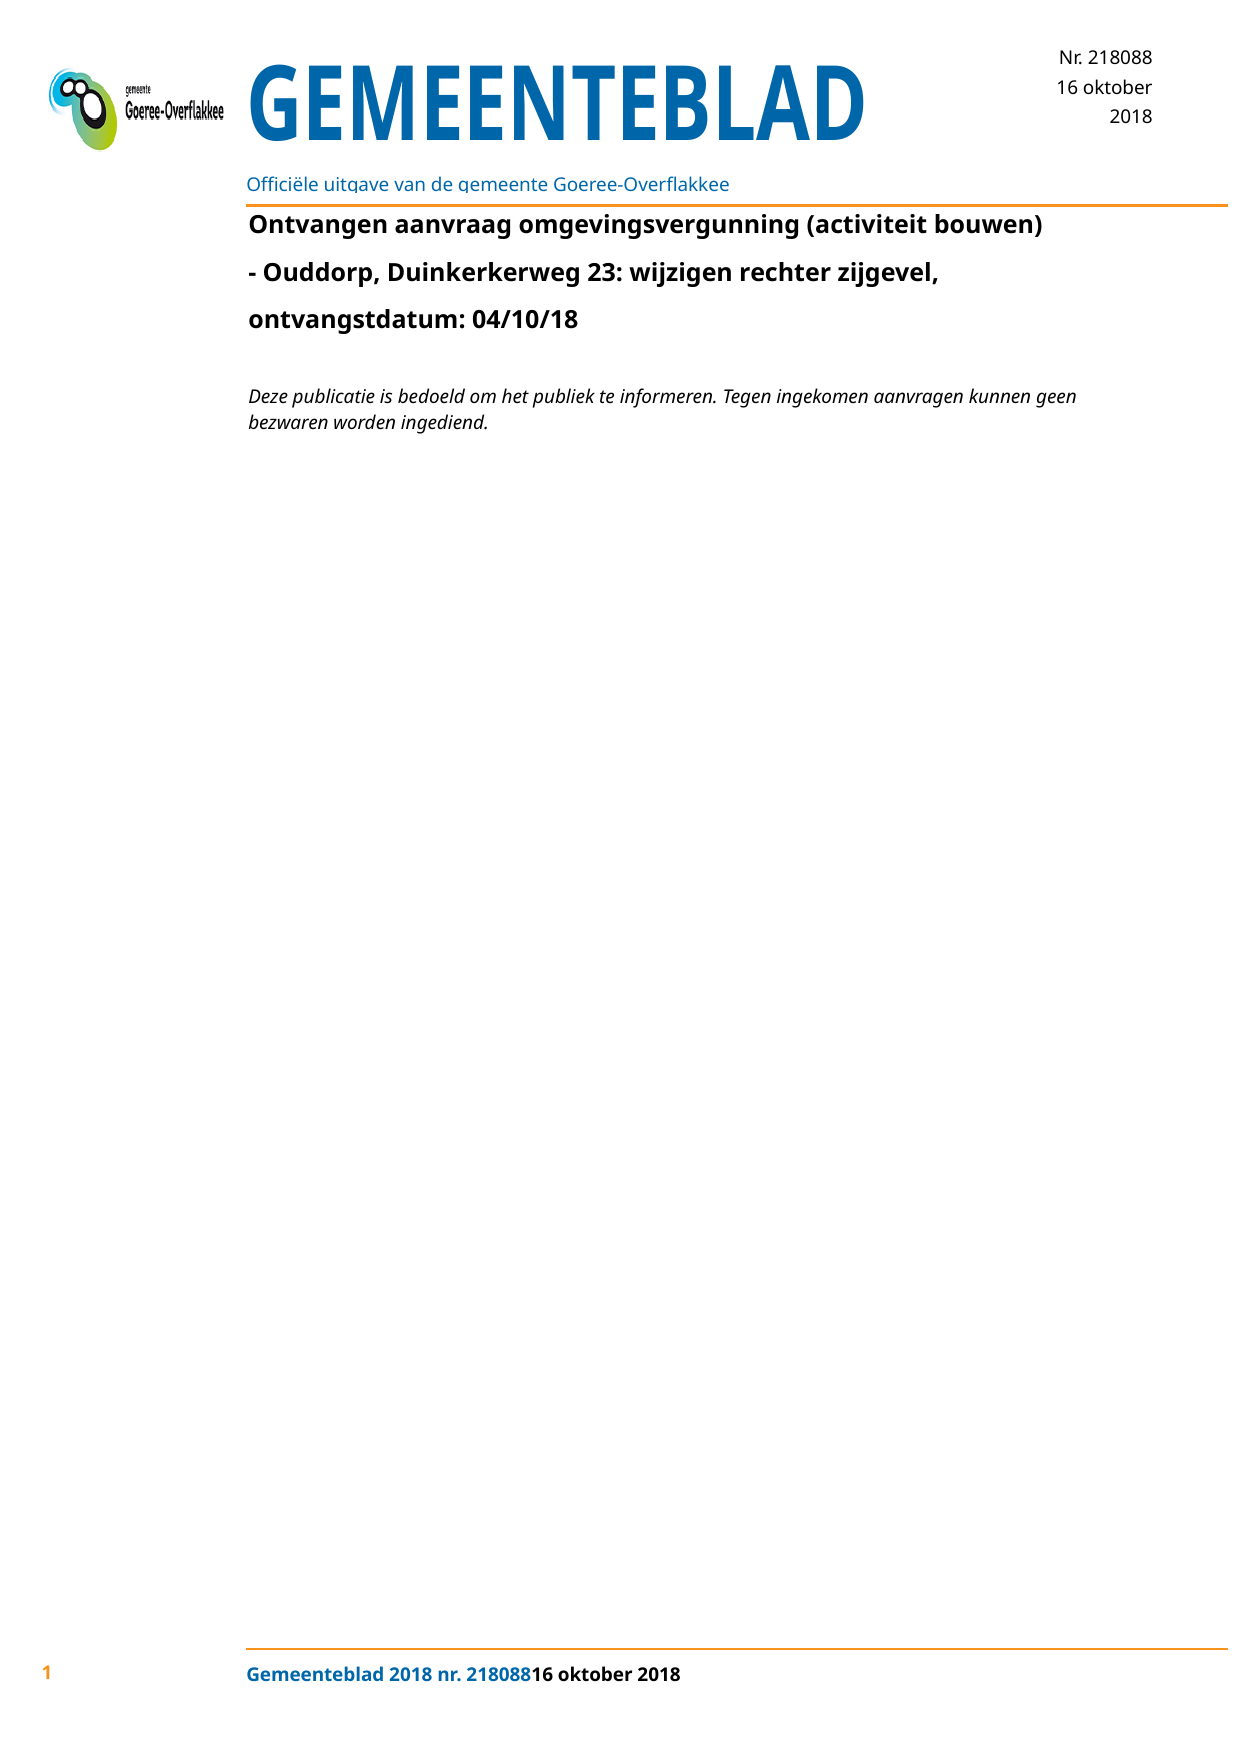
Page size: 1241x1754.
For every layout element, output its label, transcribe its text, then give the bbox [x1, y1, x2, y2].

text Ontvangen aanvraag omgevingsvergunning (activiteit bouwen) - Ouddorp, Duinkerkerweg 23: wijzigen rechter zijgevel, ontvangstdatum: 04/10/18 [248, 207, 1152, 336]
text Deze publicatie is bedoeld om het publiek te informeren. Tegen ingekomen aanvragen kunnen geen bezwaren worden ingediend. [248, 384, 1152, 435]
picture [41, 47, 231, 172]
